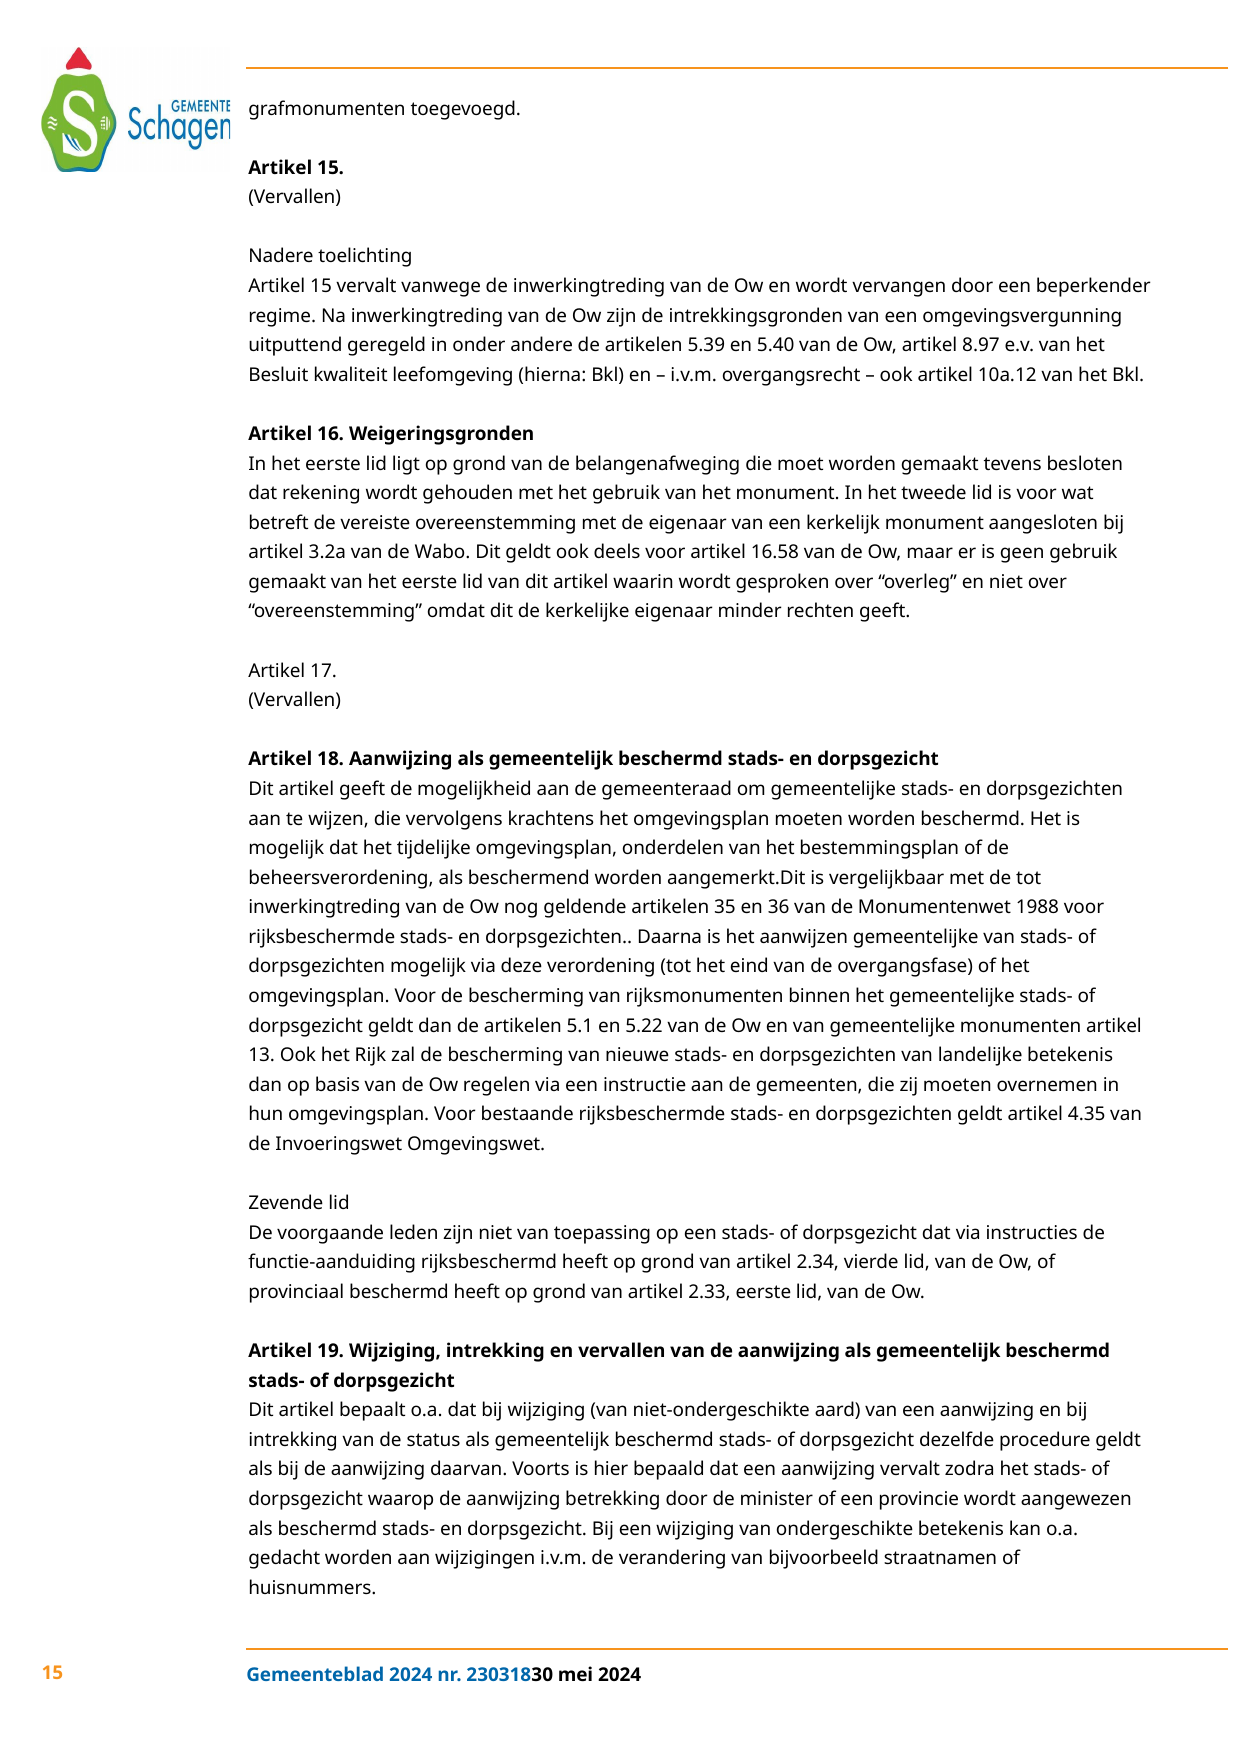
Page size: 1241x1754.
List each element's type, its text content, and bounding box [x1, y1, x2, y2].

text Dit artikel bepaalt o.a. dat bij wijziging (van niet-ondergeschikte aard) van een aanwijzing en bij intrekking van de status als gemeentelijk beschermd stads- of dorpsgezicht dezelfde procedure geldt als bij de aanwijzing daarvan. Voorts is hier bepaald dat een aanwijzing vervalt zodra het stads- of dorpsgezicht waarop de aanwijzing betrekking door de minister of een provincie wordt aangewezen als beschermd stads- en dorpsgezicht. Bij een wijziging van ondergeschikte betekenis kan o.a. gedacht worden aan wijzigingen i.v.m. de verandering van bijvoorbeeld straatnamen of huisnummers. [248, 1396, 1152, 1600]
text Artikel 18. Aanwijzing als gemeentelijk beschermd stads- en dorpsgezicht [248, 746, 1152, 771]
text Artikel 17. [248, 657, 1152, 683]
text Artikel 19. Wijziging, intrekking en vervallen van de aanwijzing als gemeentelijk beschermd stads- of dorpsgezicht [248, 1337, 1152, 1393]
text grafmonumenten toegevoegd. [248, 95, 1152, 121]
text (Vervallen) [248, 183, 1152, 209]
text De voorgaande leden zijn niet van toepassing op een stads- of dorpsgezicht dat via instructies de functie-aanduiding rijksbeschermd heeft op grond van artikel 2.34, vierde lid, van de Ow, of provinciaal beschermd heeft op grond van artikel 2.33, eerste lid, van de Ow. [248, 1219, 1152, 1304]
text In het eerste lid ligt op grond van de belangenafweging die moet worden gemaakt tevens besloten dat rekening wordt gehouden met het gebruik van het monument. In het tweede lid is voor wat betreft de vereiste overeenstemming met de eigenaar van een kerkelijk monument aangesloten bij artikel 3.2a van de Wabo. Dit geldt ook deels voor artikel 16.58 van de Ow, maar er is geen gebruik gemaakt van het eerste lid van dit artikel waarin wordt gesproken over “overleg” en niet over “overeenstemming” omdat dit de kerkelijke eigenaar minder rechten geeft. [248, 450, 1152, 623]
text Artikel 16. Weigeringsgronden [248, 420, 1152, 446]
text Zevende lid [248, 1189, 1152, 1215]
text Artikel 15. [248, 154, 1152, 180]
text (Vervallen) [248, 686, 1152, 712]
text Nadere toelichting [248, 243, 1152, 268]
picture [41, 47, 231, 172]
text Artikel 15 vervalt vanwege de inwerkingtreding van de Ow en wordt vervangen door een beperkender regime. Na inwerkingtreding van de Ow zijn de intrekkingsgronden van een omgevingsvergunning uitputtend geregeld in onder andere de artikelen 5.39 en 5.40 van de Ow, artikel 8.97 e.v. van het Besluit kwaliteit leefomgeving (hierna: Bkl) en – i.v.m. overgangsrecht – ook artikel 10a.12 van het Bkl. [248, 272, 1152, 387]
text Dit artikel geeft de mogelijkheid aan de gemeenteraad om gemeentelijke stads- en dorpsgezichten aan te wijzen, die vervolgens krachtens het omgevingsplan moeten worden beschermd. Het is mogelijk dat het tijdelijke omgevingsplan, onderdelen van het bestemmingsplan of de beheersverordening, als beschermend worden aangemerkt.Dit is vergelijkbaar met de tot inwerkingtreding van de Ow nog geldende artikelen 35 en 36 van de Monumentenwet 1988 voor rijksbeschermde stads- en dorpsgezichten.. Daarna is het aanwijzen gemeentelijke van stads- of dorpsgezichten mogelijk via deze verordening (tot het eind van de overgangsfase) of het omgevingsplan. Voor de bescherming van rijksmonumenten binnen het gemeentelijke stads- of dorpsgezicht geldt dan de artikelen 5.1 en 5.22 van de Ow en van gemeentelijke monumenten artikel 13. Ook het Rijk zal de bescherming van nieuwe stads- en dorpsgezichten van landelijke betekenis dan op basis van de Ow regelen via een instructie aan de gemeenten, die zij moeten overnemen in hun omgevingsplan. Voor bestaande rijksbeschermde stads- en dorpsgezichten geldt artikel 4.35 van de Invoeringswet Omgevingswet. [248, 775, 1152, 1156]
